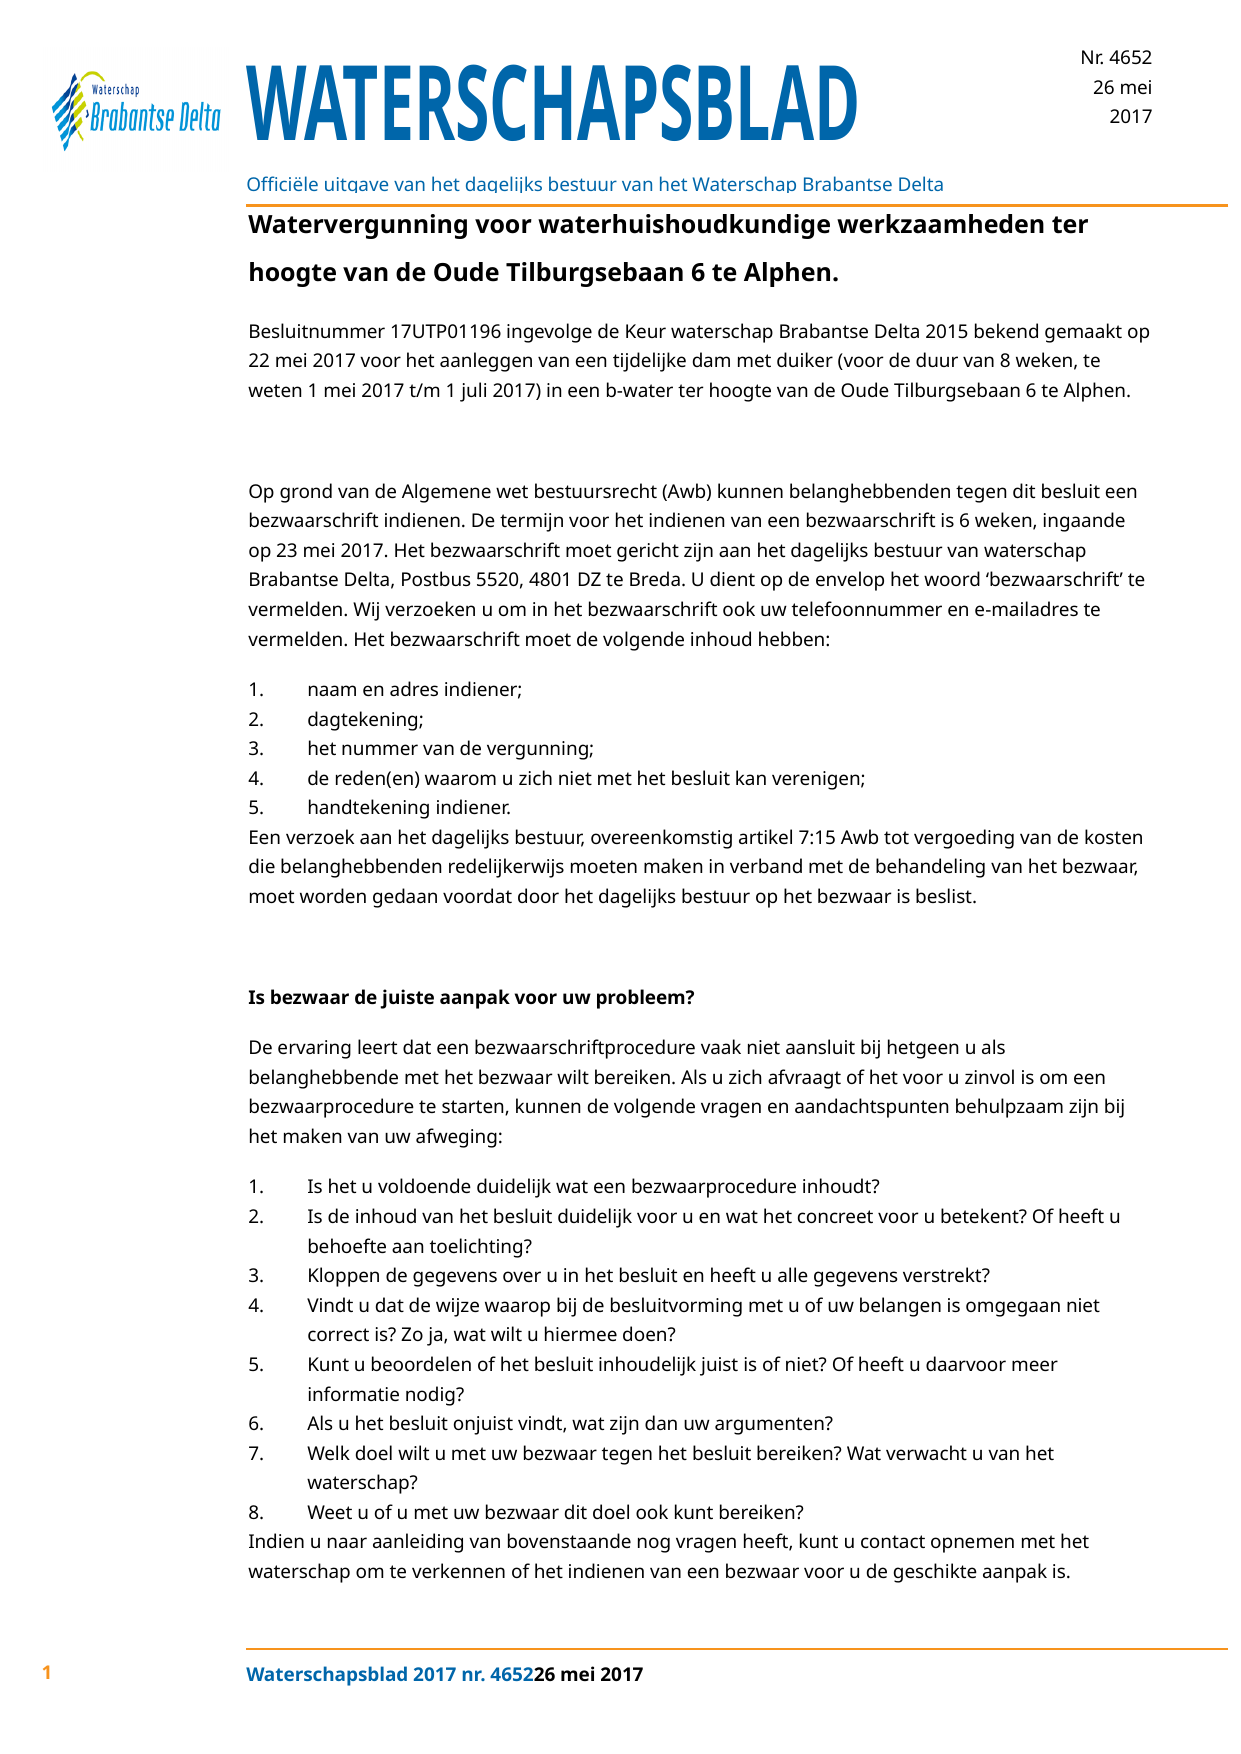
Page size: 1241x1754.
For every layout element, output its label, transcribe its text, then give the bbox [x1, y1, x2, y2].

text Indien u naar aanleiding van bovenstaande nog vragen heeft, kunt u contact opnemen met het waterschap om te verkennen of het indienen van een bezwaar voor u de geschikte aanpak is. [248, 1529, 1152, 1584]
list handtekening indiener. [248, 794, 1152, 820]
list Kunt u beoordelen of het besluit inhoudelijk juist is of niet? Of heeft u daarvoor meer informatie nodig? [248, 1351, 1152, 1407]
list Als u het besluit onjuist vindt, wat zijn dan uw argumenten? [248, 1410, 1152, 1436]
list naam en adres indiener; [248, 676, 1152, 702]
list Welk doel wilt u met uw bezwaar tegen het besluit bereiken? Wat verwacht u van het waterschap? [248, 1440, 1152, 1495]
text Watervergunning voor waterhuishoudkundige werkzaamheden ter hoogte van de Oude Tilburgsebaan 6 te Alphen. [248, 207, 1152, 288]
picture [41, 47, 231, 172]
list Vindt u dat de wijze waarop bij de besluitvorming met u of uw belangen is omgegaan niet correct is? Zo ja, wat wilt u hiermee doen? [248, 1292, 1152, 1347]
list Is het u voldoende duidelijk wat een bezwaarprocedure inhoudt? [248, 1174, 1152, 1199]
text De ervaring leert dat een bezwaarschriftprocedure vaak niet aansluit bij hetgeen u als belanghebbende met het bezwaar wilt bereiken. Als u zich afvraagt of het voor u zinvol is om een bezwaarprocedure te starten, kunnen de volgende vragen en aandachtspunten behulpzaam zijn bij het maken van uw afweging: [248, 1034, 1152, 1149]
text Een verzoek aan het dagelijks bestuur, overeenkomstig artikel 7:15 Awb tot vergoeding van de kosten die belanghebbenden redelijkerwijs moeten maken in verband met de behandeling van het bezwaar, moet worden gedaan voordat door het dagelijks bestuur op het bezwaar is beslist. [248, 824, 1152, 909]
list dagtekening; [248, 706, 1152, 732]
list de reden(en) waarom u zich niet met het besluit kan verenigen; [248, 765, 1152, 791]
list Is de inhoud van het besluit duidelijk voor u en wat het concreet voor u betekent? Of heeft u behoefte aan toelichting? [248, 1203, 1152, 1259]
list Weet u of u met uw bezwaar dit doel ook kunt bereiken? [248, 1499, 1152, 1525]
list het nummer van de vergunning; [248, 735, 1152, 761]
text Op grond van de Algemene wet bestuursrecht (Awb) kunnen belanghebbenden tegen dit besluit een bezwaarschrift indienen. De termijn voor het indienen van een bezwaarschrift is 6 weken, ingaande op 23 mei 2017. Het bezwaarschrift moet gericht zijn aan het dagelijks bestuur van waterschap Brabantse Delta, Postbus 5520, 4801 DZ te Breda. U dient op de envelop het woord ‘bezwaarschrift’ te vermelden. Wij verzoeken u om in het bezwaarschrift ook uw telefoonnummer en e‑mailadres te vermelden. Het bezwaarschrift moet de volgende inhoud hebben: [248, 478, 1152, 652]
list Kloppen de gegevens over u in het besluit en heeft u alle gegevens verstrekt? [248, 1262, 1152, 1288]
text Besluitnummer 17UTP01196 ingevolge de Keur waterschap Brabantse Delta 2015 bekend gemaakt op 22 mei 2017 voor het aanleggen van een tijdelijke dam met duiker (voor de duur van 8 weken, te weten 1 mei 2017 t/m 1 juli 2017) in een b-water ter hoogte van de Oude Tilburgsebaan 6 te Alphen. [248, 318, 1152, 403]
text Is bezwaar de juiste aanpak voor uw probleem? [248, 984, 1152, 1010]
